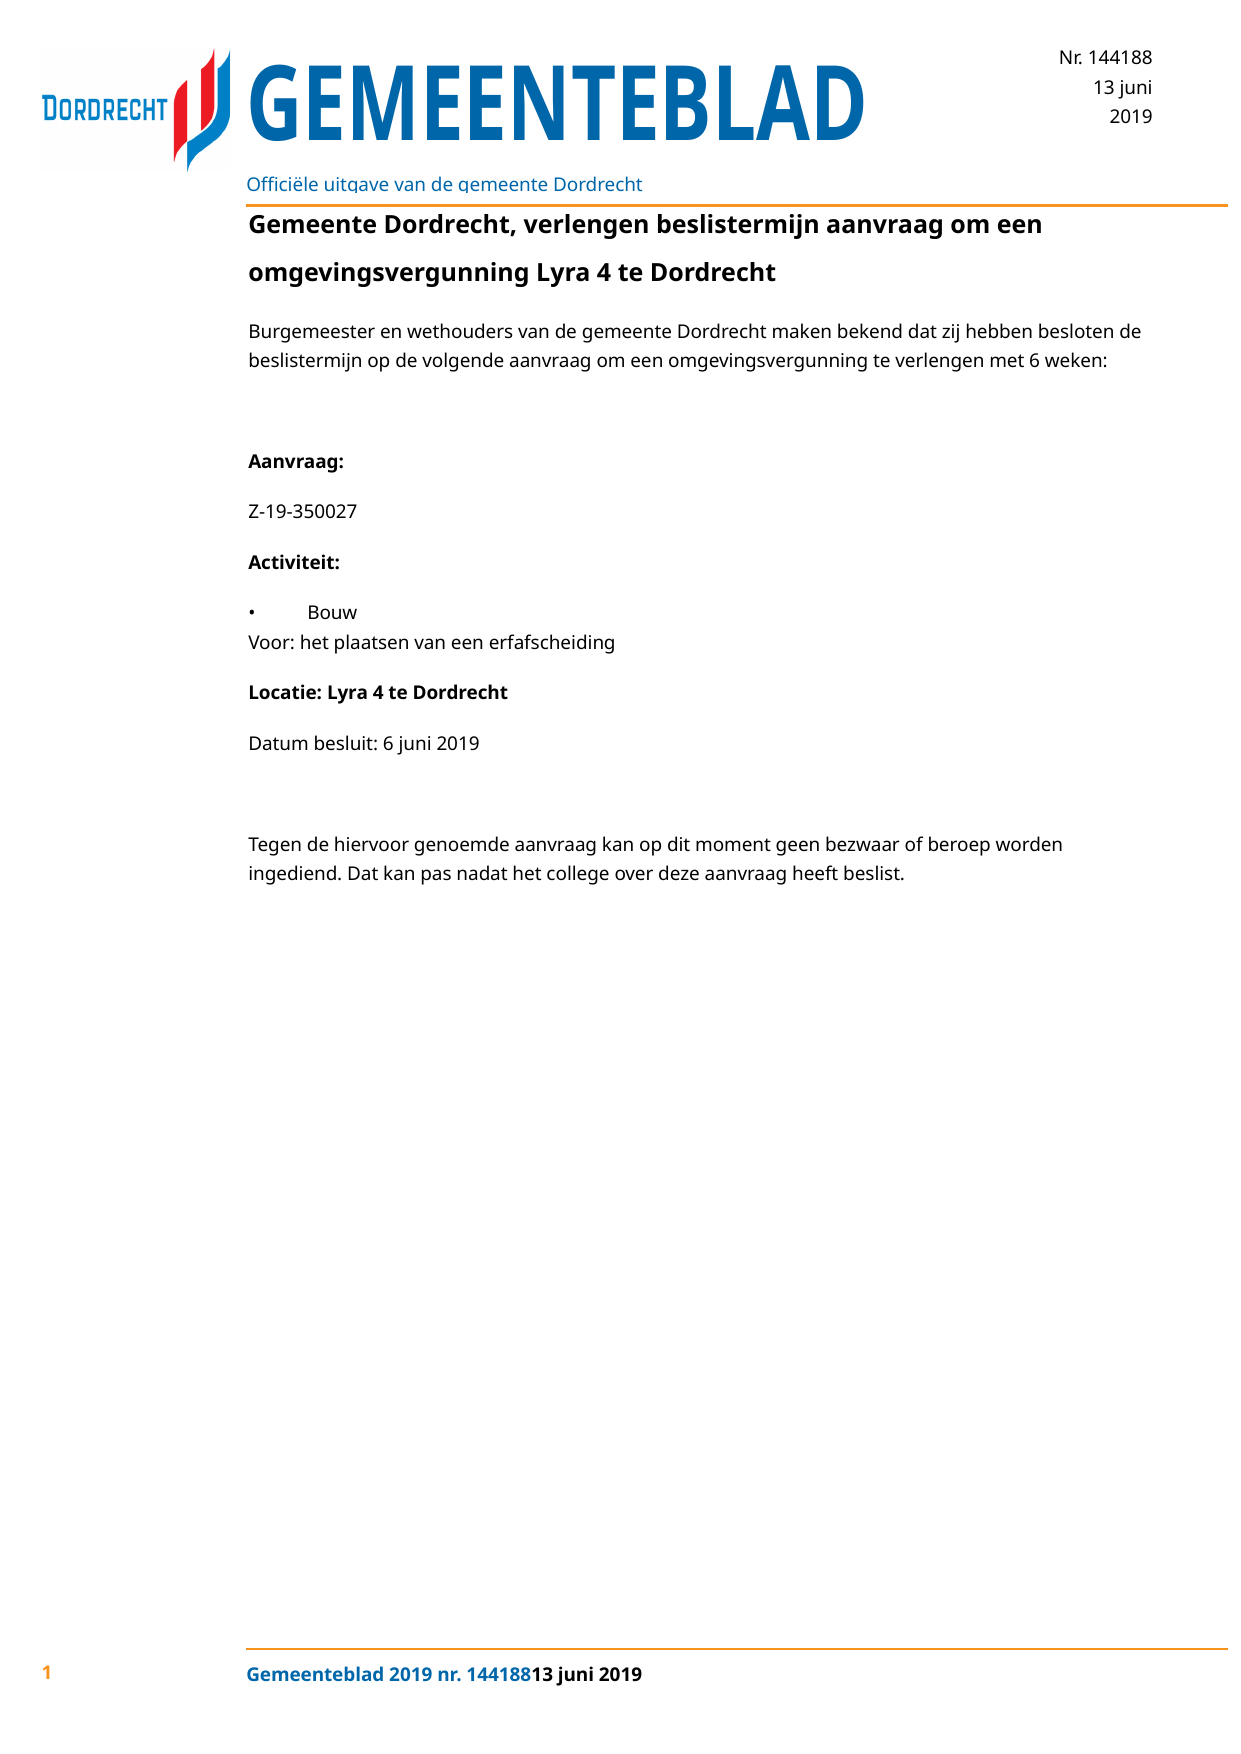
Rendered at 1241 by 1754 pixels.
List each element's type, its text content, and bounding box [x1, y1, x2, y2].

text Aanvraag: [248, 448, 1152, 474]
text Z-19-350027 [248, 499, 1152, 524]
picture [41, 47, 231, 172]
text Locatie: Lyra 4 te Dordrecht [248, 679, 1152, 705]
text Datum besluit: 6 juni 2019 [248, 730, 1152, 756]
text Voor: het plaatsen van een erfafscheiding [248, 629, 1152, 655]
text Burgemeester en wethouders van de gemeente Dordrecht maken bekend dat zij hebben besloten de beslistermijn op de volgende aanvraag om een omgevingsvergunning te verlengen met 6 weken: [248, 318, 1152, 373]
text Activiteit: [248, 549, 1152, 575]
text Tegen de hiervoor genoemde aanvraag kan op dit moment geen bezwaar of beroep worden ingediend. Dat kan pas nadat het college over deze aanvraag heeft beslist. [248, 831, 1152, 886]
list Bouw [248, 599, 1152, 625]
text Gemeente Dordrecht, verlengen beslistermijn aanvraag om een omgevingsvergunning Lyra 4 te Dordrecht [248, 207, 1152, 288]
